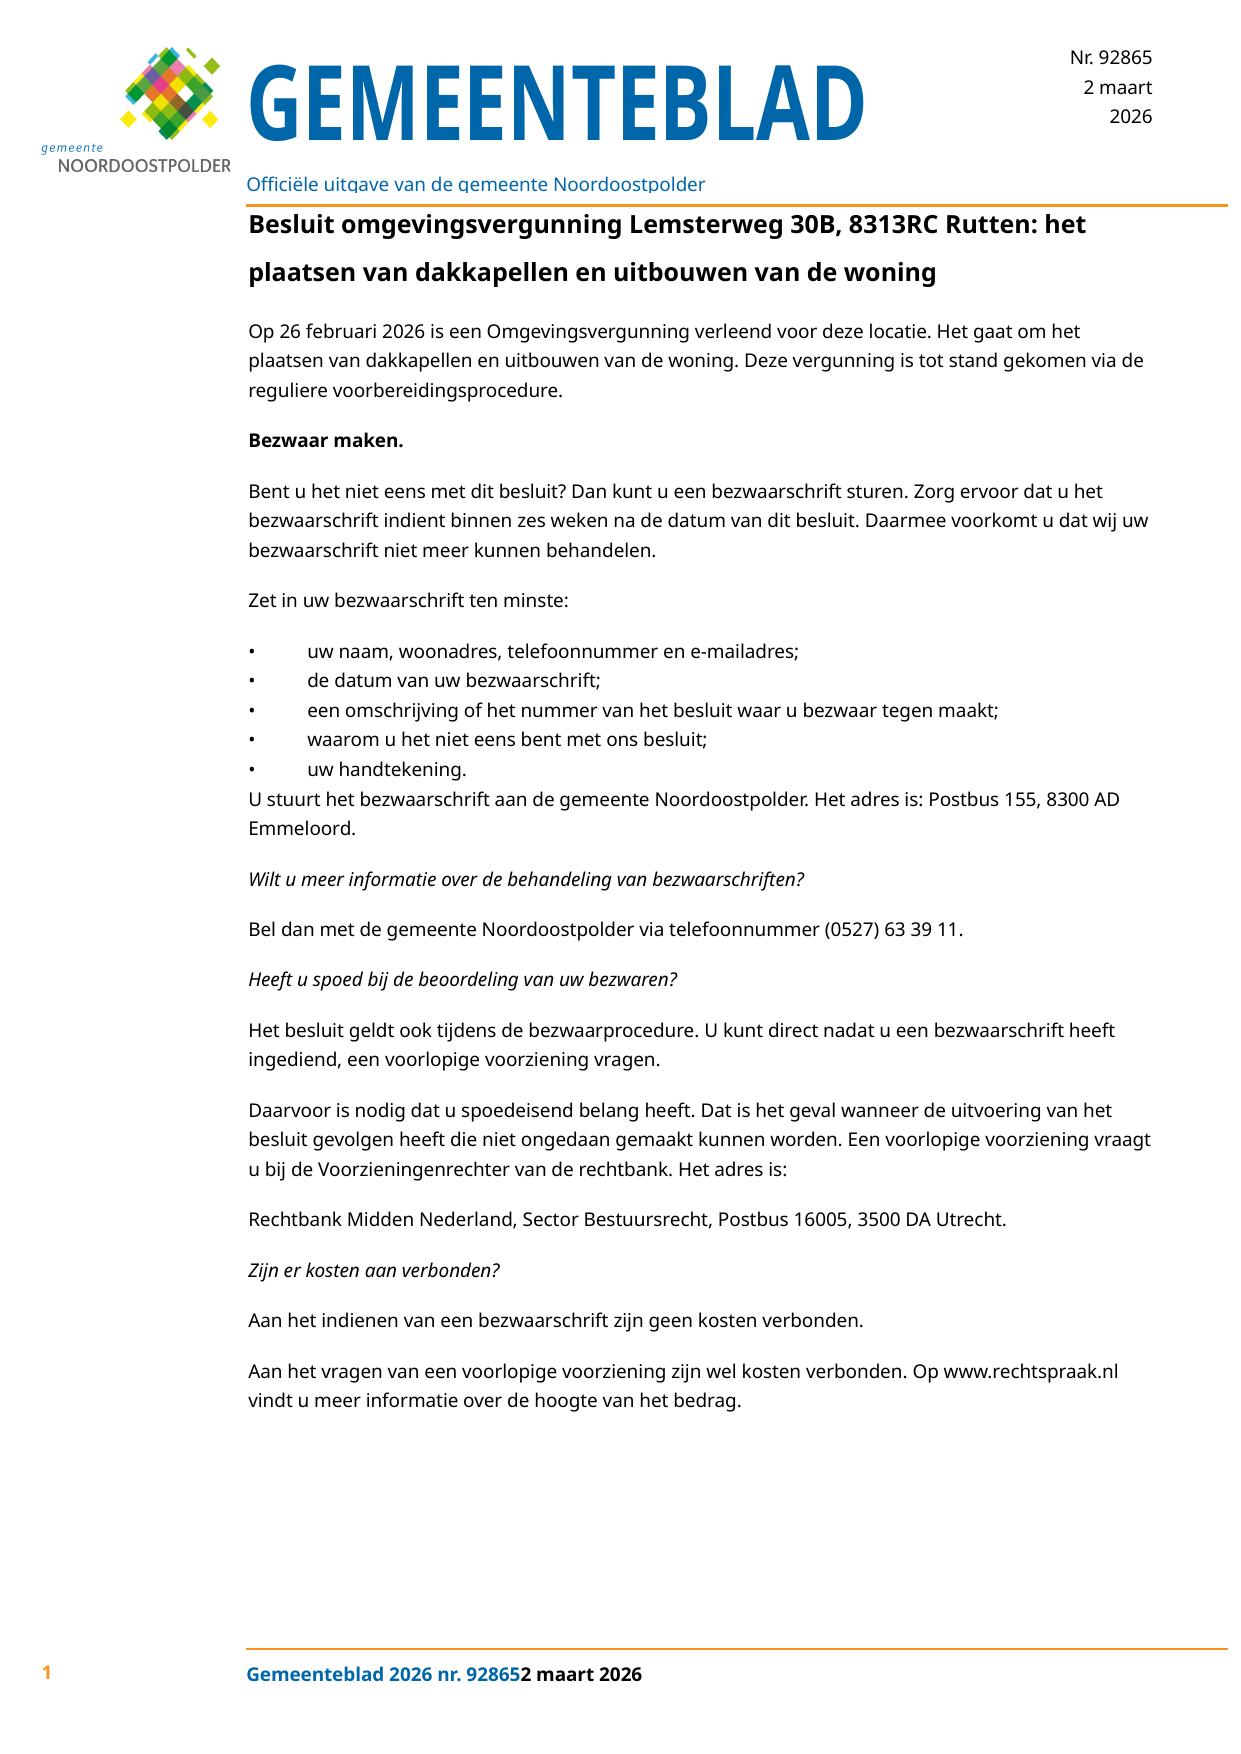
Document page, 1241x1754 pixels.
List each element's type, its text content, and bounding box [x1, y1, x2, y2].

text Aan het vragen van een voorlopige voorziening zijn wel kosten verbonden. Op www.rechtspraak.nl vindt u meer informatie over de hoogte van het bedrag. [248, 1358, 1152, 1413]
text Het besluit geldt ook tijdens de bezwaarprocedure. U kunt direct nadat u een bezwaarschrift heeft ingediend, een voorlopige voorziening vragen. [248, 1017, 1152, 1072]
text Heeft u spoed bij de beoordeling van uw bezwaren? [248, 967, 1152, 992]
text Wilt u meer informatie over de behandeling van bezwaarschriften? [248, 866, 1152, 892]
text Bent u het niet eens met dit besluit? Dan kunt u een bezwaarschrift sturen. Zorg ervoor dat u het bezwaarschrift indient binnen zes weken na de datum van dit besluit. Daarmee voorkomt u dat wij uw bezwaarschrift niet meer kunnen behandelen. [248, 478, 1152, 563]
text Zet in uw bezwaarschrift ten minste: [248, 587, 1152, 613]
text Rechtbank Midden Nederland, Sector Bestuursrecht, Postbus 16005, 3500 DA Utrecht. [248, 1207, 1152, 1232]
text Zijn er kosten aan verbonden? [248, 1257, 1152, 1283]
text Bel dan met de gemeente Noordoostpolder via telefoonnummer (0527) 63 39 11. [248, 916, 1152, 942]
text U stuurt het bezwaarschrift aan de gemeente Noordoostpolder. Het adres is: Postbus 155, 8300 AD Emmeloord. [248, 786, 1152, 841]
list uw handtekening. [248, 756, 1152, 782]
picture [41, 47, 231, 172]
text Aan het indienen van een bezwaarschrift zijn geen kosten verbonden. [248, 1307, 1152, 1333]
text Daarvoor is nodig dat u spoedeisend belang heeft. Dat is het geval wanneer de uitvoering van het besluit gevolgen heeft die niet ongedaan gemaakt kunnen worden. Een voorlopige voorziening vraagt u bij de Voorzieningenrechter van de rechtbank. Het adres is: [248, 1097, 1152, 1182]
list waarom u het niet eens bent met ons besluit; [248, 727, 1152, 752]
text Besluit omgevingsvergunning Lemsterweg 30B, 8313RC Rutten: het plaatsen van dakkapellen en uitbouwen van de woning [248, 207, 1152, 288]
list een omschrijving of het nummer van het besluit waar u bezwaar tegen maakt; [248, 697, 1152, 723]
text Bezwaar maken. [248, 427, 1152, 453]
list uw naam, woonadres, telefoonnummer en e-mailadres; [248, 638, 1152, 664]
list de datum van uw bezwaarschrift; [248, 667, 1152, 693]
text Op 26 februari 2026 is een Omgevingsvergunning verleend voor deze locatie. Het gaat om het plaatsen van dakkapellen en uitbouwen van de woning. Deze vergunning is tot stand gekomen via de reguliere voorbereidingsprocedure. [248, 318, 1152, 403]
